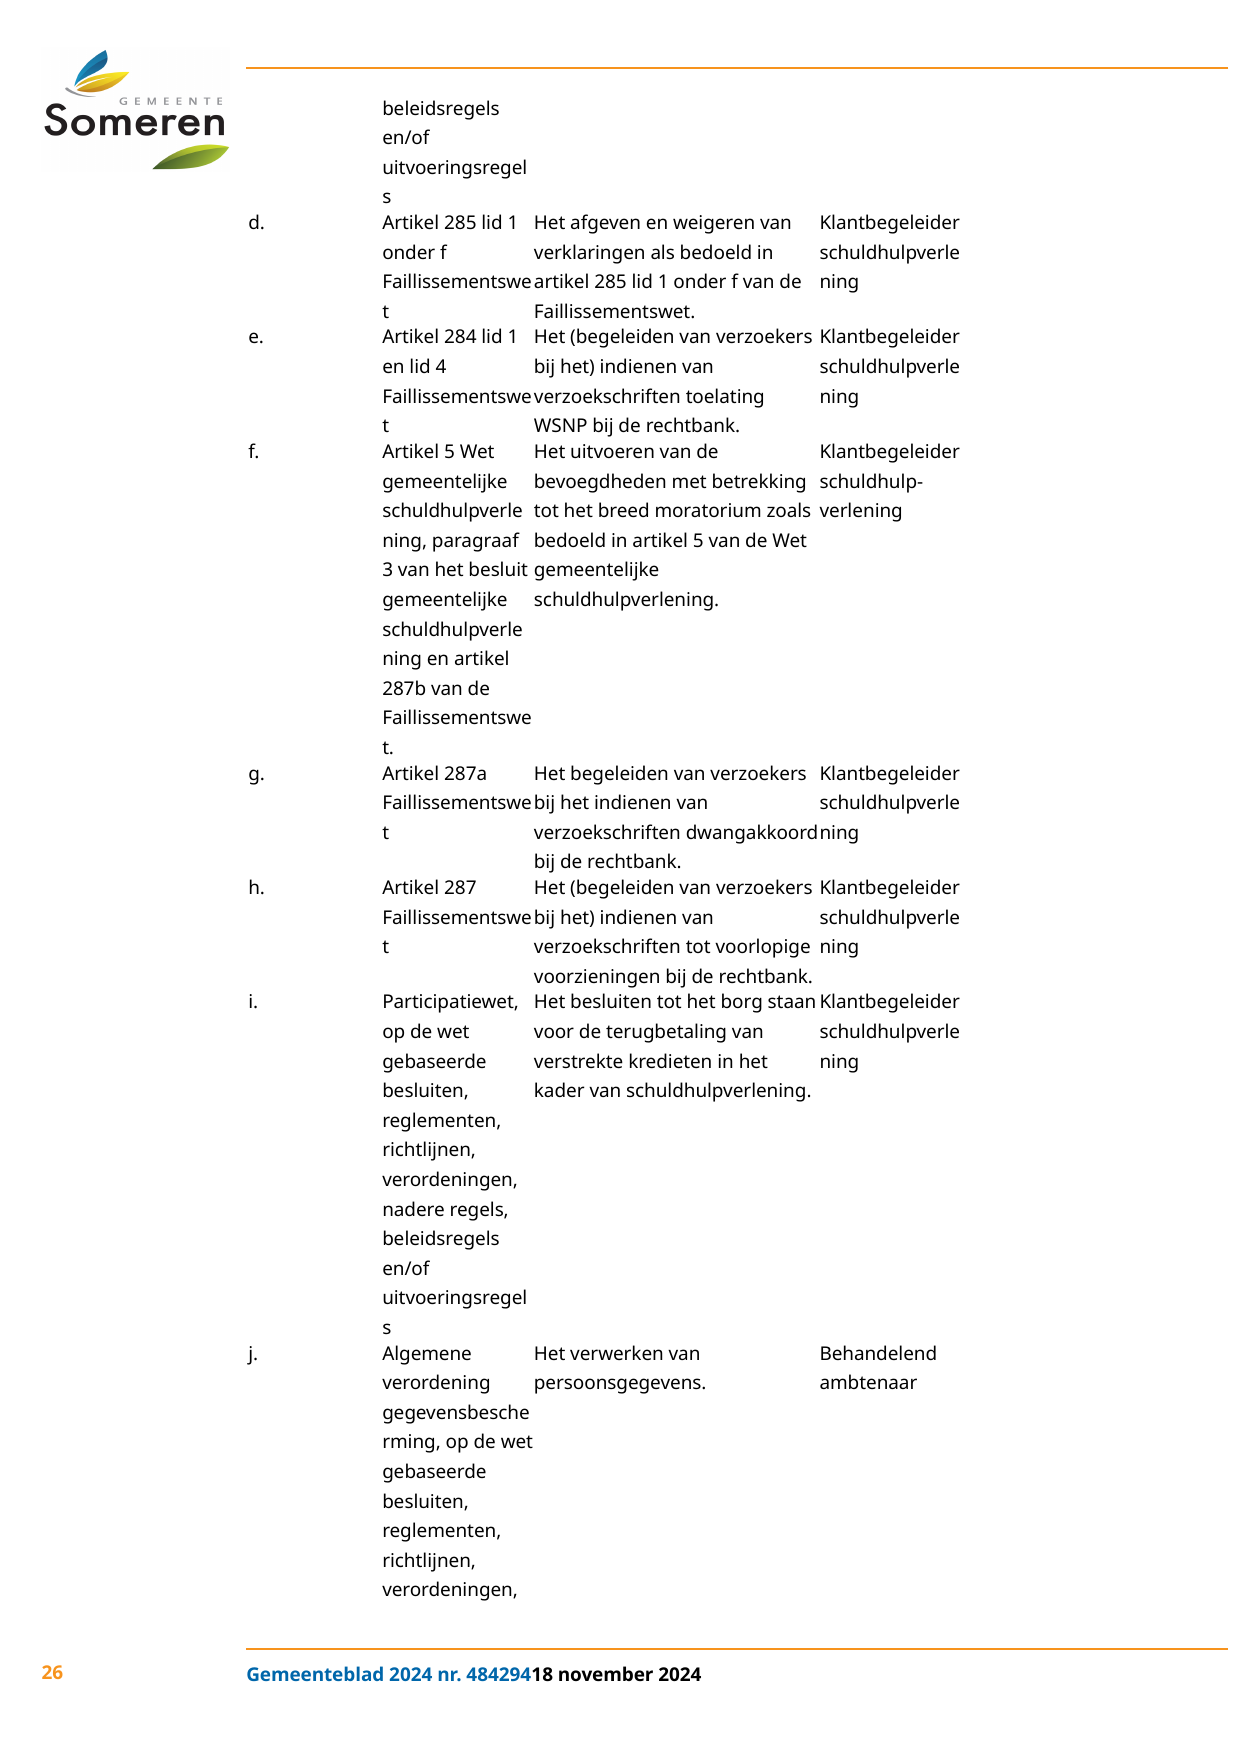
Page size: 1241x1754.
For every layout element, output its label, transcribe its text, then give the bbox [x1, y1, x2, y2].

table_cell Artikel 5 Wet gemeentelijke schuldhulpverlening, paragraaf 3 van het besluit gemeentelijke schuldhulpverlening en artikel 287b van de Faillissementswet. [382, 438, 534, 760]
table_cell j. [248, 1340, 382, 1602]
table_cell Artikel 285 lid 1 onder f Faillissementswet [382, 209, 534, 324]
table_cell Participatiewet, op de wet gebaseerde besluiten, reglementen, richtlijnen, verordeningen, nadere regels, beleidsregels en/of uitvoeringsregels [382, 989, 534, 1340]
table_cell h. [248, 874, 382, 989]
table_cell beleidsregels en/of uitvoeringsregels [382, 95, 534, 209]
table_cell Het (begeleiden van verzoekers bij het) indienen van verzoekschriften tot voorlopige voorzieningen bij de rechtbank. [534, 874, 819, 989]
table_cell Het (begeleiden van verzoekers bij het) indienen van verzoekschriften toelating WSNP bij de rechtbank. [534, 324, 819, 438]
table_cell [819, 95, 971, 209]
table_cell Klantbegeleider schuldhulpverlening [819, 324, 971, 438]
table_cell [971, 1340, 1152, 1602]
table_cell [971, 874, 1152, 989]
table_cell [971, 989, 1152, 1340]
table_cell d. [248, 209, 382, 324]
table_cell Klantbegeleider schuldhulpverlening [819, 874, 971, 989]
table_cell Klantbegeleider schuldhulpverlening [819, 760, 971, 874]
table_cell [971, 324, 1152, 438]
table_cell Het afgeven en weigeren van verklaringen als bedoeld in artikel 285 lid 1 onder f van de Faillissementswet. [534, 209, 819, 324]
table_cell [248, 95, 382, 209]
picture [41, 47, 231, 172]
table_cell Klantbegeleider schuldhulpverlening [819, 989, 971, 1340]
table_cell [971, 760, 1152, 874]
table_cell g. [248, 760, 382, 874]
table_cell Het verwerken van persoonsgegevens. [534, 1340, 819, 1602]
table_cell f. [248, 438, 382, 760]
table_cell Het uitvoeren van de bevoegdheden met betrekking tot het breed moratorium zoals bedoeld in artikel 5 van de Wet gemeentelijke schuldhulpverlening. [534, 438, 819, 760]
table_cell [971, 95, 1152, 209]
table_cell i. [248, 989, 382, 1340]
table_cell Klantbegeleider schuldhulpverlening [819, 209, 971, 324]
table_cell [534, 95, 819, 209]
table_cell Artikel 287 Faillissementswet [382, 874, 534, 989]
table_cell Het begeleiden van verzoekers bij het indienen van verzoekschriften dwangakkoord bij de rechtbank. [534, 760, 819, 874]
table_cell Algemene verordening gegevensbescherming, op de wet gebaseerde besluiten, reglementen, richtlijnen, verordeningen, [382, 1340, 534, 1602]
table_cell Klantbegeleider schuldhulp-verlening [819, 438, 971, 760]
table_cell e. [248, 324, 382, 438]
table_cell Het besluiten tot het borg staan voor de terugbetaling van verstrekte kredieten in het kader van schuldhulpverlening. [534, 989, 819, 1340]
table_cell Behandelend ambtenaar [819, 1340, 971, 1602]
table_cell [971, 438, 1152, 760]
table_cell Artikel 284 lid 1 en lid 4 Faillissementswet [382, 324, 534, 438]
table_cell [971, 209, 1152, 324]
table_cell Artikel 287a Faillissementswet [382, 760, 534, 874]
